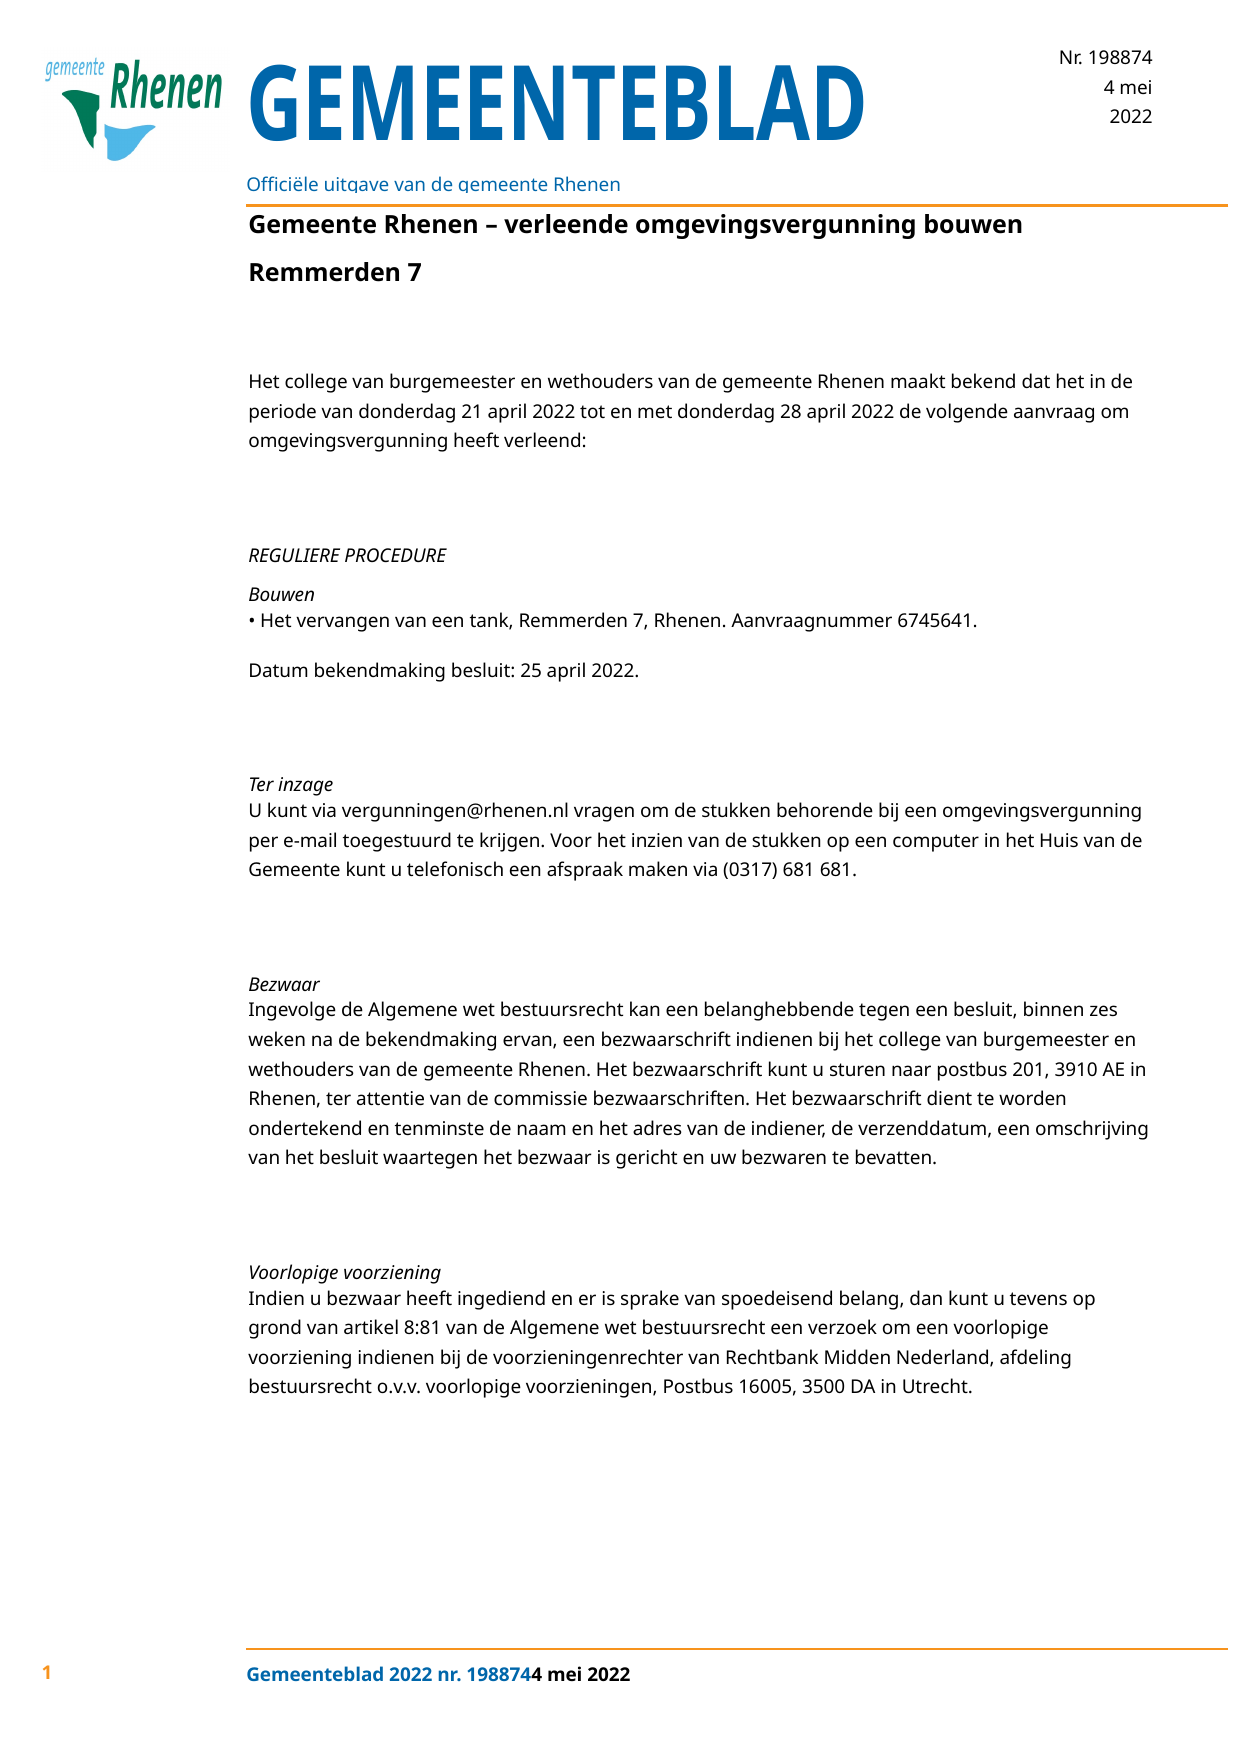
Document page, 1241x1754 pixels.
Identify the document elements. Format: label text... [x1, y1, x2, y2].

text Indien u bezwaar heeft ingediend en er is sprake van spoedeisend belang, dan kunt u tevens op grond van artikel 8:81 van de Algemene wet bestuursrecht een verzoek om een voorlopige voorziening indienen bij de voorzieningenrechter van Rechtbank Midden Nederland, afdeling bestuursrecht o.v.v. voorlopige voorzieningen, Postbus 16005, 3500 DA in Utrecht. [248, 1285, 1152, 1399]
picture [41, 47, 231, 172]
text Bezwaar [248, 971, 1152, 997]
text Gemeente Rhenen – verleende omgevingsvergunning bouwen Remmerden 7 [248, 207, 1152, 288]
text Bouwen [248, 581, 1152, 607]
text U kunt via vergunningen@rhenen.nl vragen om de stukken behorende bij een omgevingsvergunning per e-mail toegestuurd te krijgen. Voor het inzien van de stukken op een computer in het Huis van de Gemeente kunt u telefonisch een afspraak maken via (0317) 681 681. [248, 797, 1152, 882]
text • Het vervangen van een tank, Remmerden 7, Rhenen. Aanvraagnummer 6745641. [248, 607, 1152, 633]
text REGULIERE PROCEDURE [248, 542, 1152, 568]
text Datum bekendmaking besluit: 25 april 2022. [248, 657, 1152, 683]
text Ingevolge de Algemene wet bestuursrecht kan een belanghebbende tegen een besluit, binnen zes weken na de bekendmaking ervan, een bezwaarschrift indienen bij het college van burgemeester en wethouders van de gemeente Rhenen. Het bezwaarschrift kunt u sturen naar postbus 201, 3910 AE in Rhenen, ter attentie van de commissie bezwaarschriften. Het bezwaarschrift dient te worden ondertekend en tenminste de naam en het adres van de indiener, de verzenddatum, een omschrijving van het besluit waartegen het bezwaar is gericht en uw bezwaren te bevatten. [248, 997, 1152, 1170]
text Het college van burgemeester en wethouders van de gemeente Rhenen maakt bekend dat het in de periode van donderdag 21 april 2022 tot en met donderdag 28 april 2022 de volgende aanvraag om omgevingsvergunning heeft verleend: [248, 368, 1152, 453]
text Voorlopige voorziening [248, 1259, 1152, 1285]
text Ter inzage [248, 772, 1152, 797]
